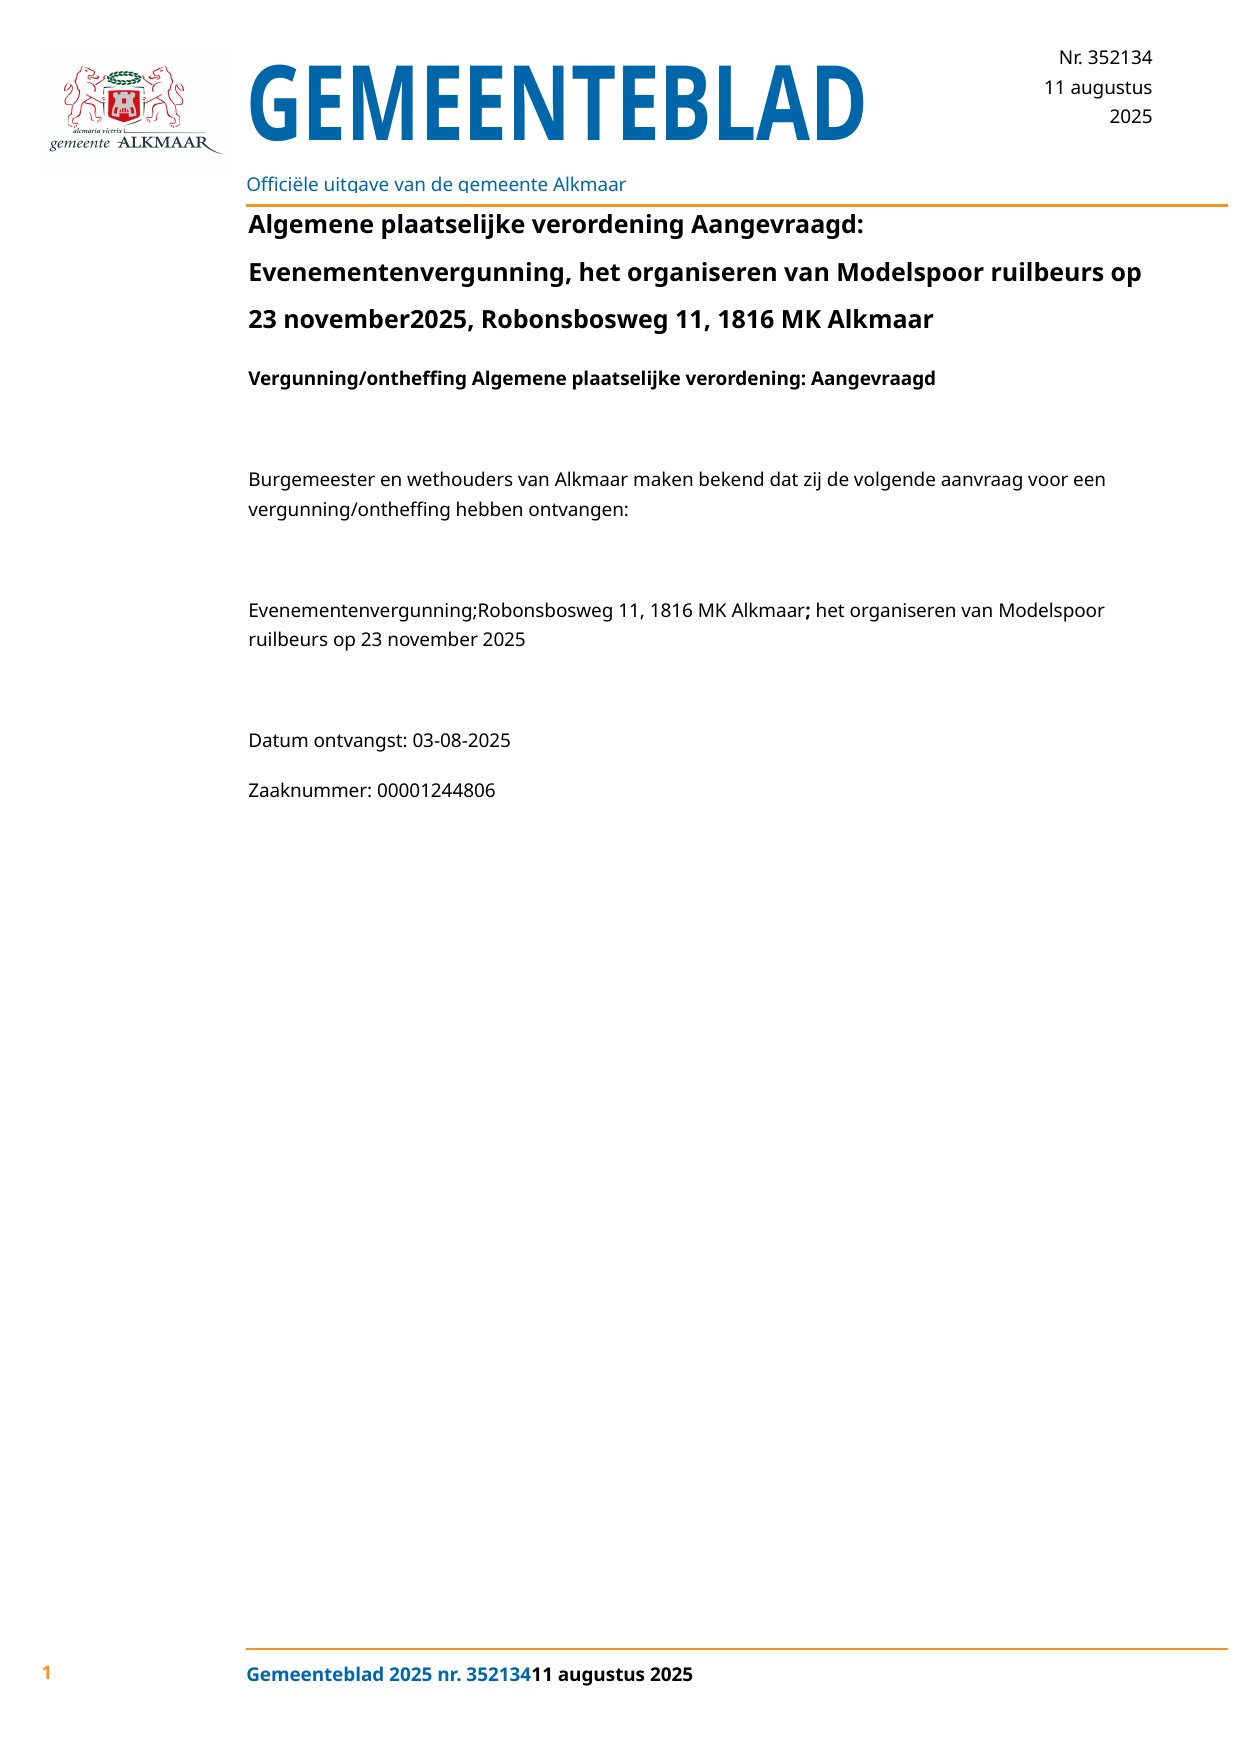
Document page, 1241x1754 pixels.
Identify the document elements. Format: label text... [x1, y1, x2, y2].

text Burgemeester en wethouders van Alkmaar maken bekend dat zij de volgende aanvraag voor een vergunning/ontheffing hebben ontvangen: [248, 466, 1152, 522]
text Algemene plaatselijke verordening Aangevraagd: Evenementenvergunning, het organiseren van Modelspoor ruilbeurs op 23 november2025, Robonsbosweg 11, 1816 MK Alkmaar [248, 207, 1152, 336]
text Evenementenvergunning;Robonsbosweg 11, 1816 MK Alkmaar; het organiseren van Modelspoor ruilbeurs op 23 november 2025 [248, 597, 1152, 652]
picture [41, 47, 231, 172]
text Zaaknummer: 00001244806 [248, 778, 1152, 803]
text Datum ontvangst: 03-08-2025 [248, 727, 1152, 753]
text Vergunning/ontheffing Algemene plaatselijke verordening: Aangevraagd [248, 366, 1152, 391]
